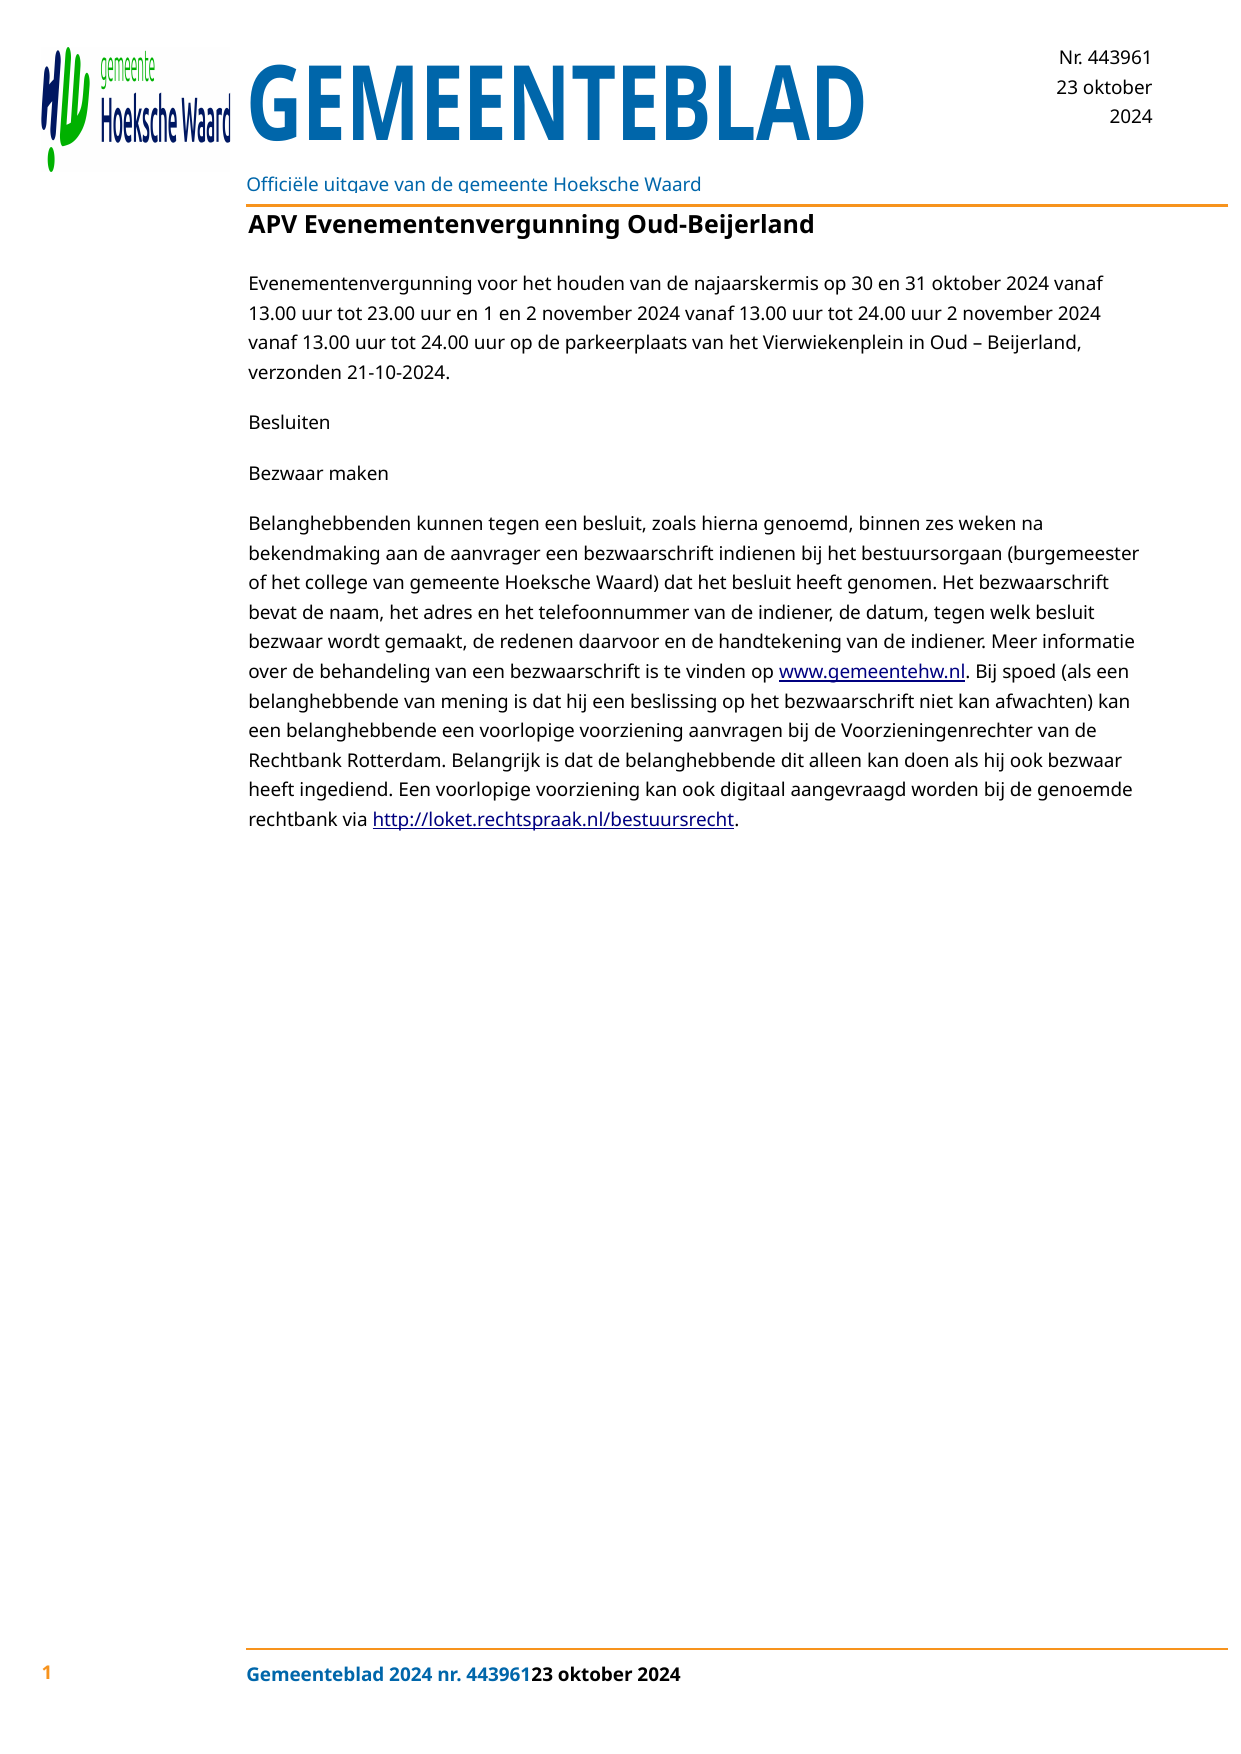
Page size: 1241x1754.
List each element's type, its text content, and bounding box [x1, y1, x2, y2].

picture [41, 47, 231, 172]
text Bezwaar maken [248, 460, 1152, 486]
text Besluiten [248, 409, 1152, 435]
text Evenementenvergunning voor het houden van de najaarskermis op 30 en 31 oktober 2024 vanaf 13.00 uur tot 23.00 uur en 1 en 2 november 2024 vanaf 13.00 uur tot 24.00 uur 2 november 2024 vanaf 13.00 uur tot 24.00 uur op de parkeerplaats van het Vierwiekenplein in Oud – Beijerland, verzonden 21-10-2024. [248, 270, 1152, 385]
text APV Evenementenvergunning Oud-Beijerland [248, 207, 1152, 241]
text Belanghebbenden kunnen tegen een besluit, zoals hierna genoemd, binnen zes weken na bekendmaking aan de aanvrager een bezwaarschrift indienen bij het bestuursorgaan (burgemeester of het college van gemeente Hoeksche Waard) dat het besluit heeft genomen. Het bezwaarschrift bevat de naam, het adres en het telefoonnummer van de indiener, de datum, tegen welk besluit bezwaar wordt gemaakt, de redenen daarvoor en de handtekening van de indiener. Meer informatie over de behandeling van een bezwaarschrift is te vinden op www.gemeentehw.nl. Bij spoed (als een belanghebbende van mening is dat hij een beslissing op het bezwaarschrift niet kan afwachten) kan een belanghebbende een voorlopige voorziening aanvragen bij de Voorzieningenrechter van de Rechtbank Rotterdam. Belangrijk is dat de belanghebbende dit alleen kan doen als hij ook bezwaar heeft ingediend. Een voorlopige voorziening kan ook digitaal aangevraagd worden bij de genoemde rechtbank via http://loket.rechtspraak.nl/bestuursrecht. [248, 510, 1152, 832]
